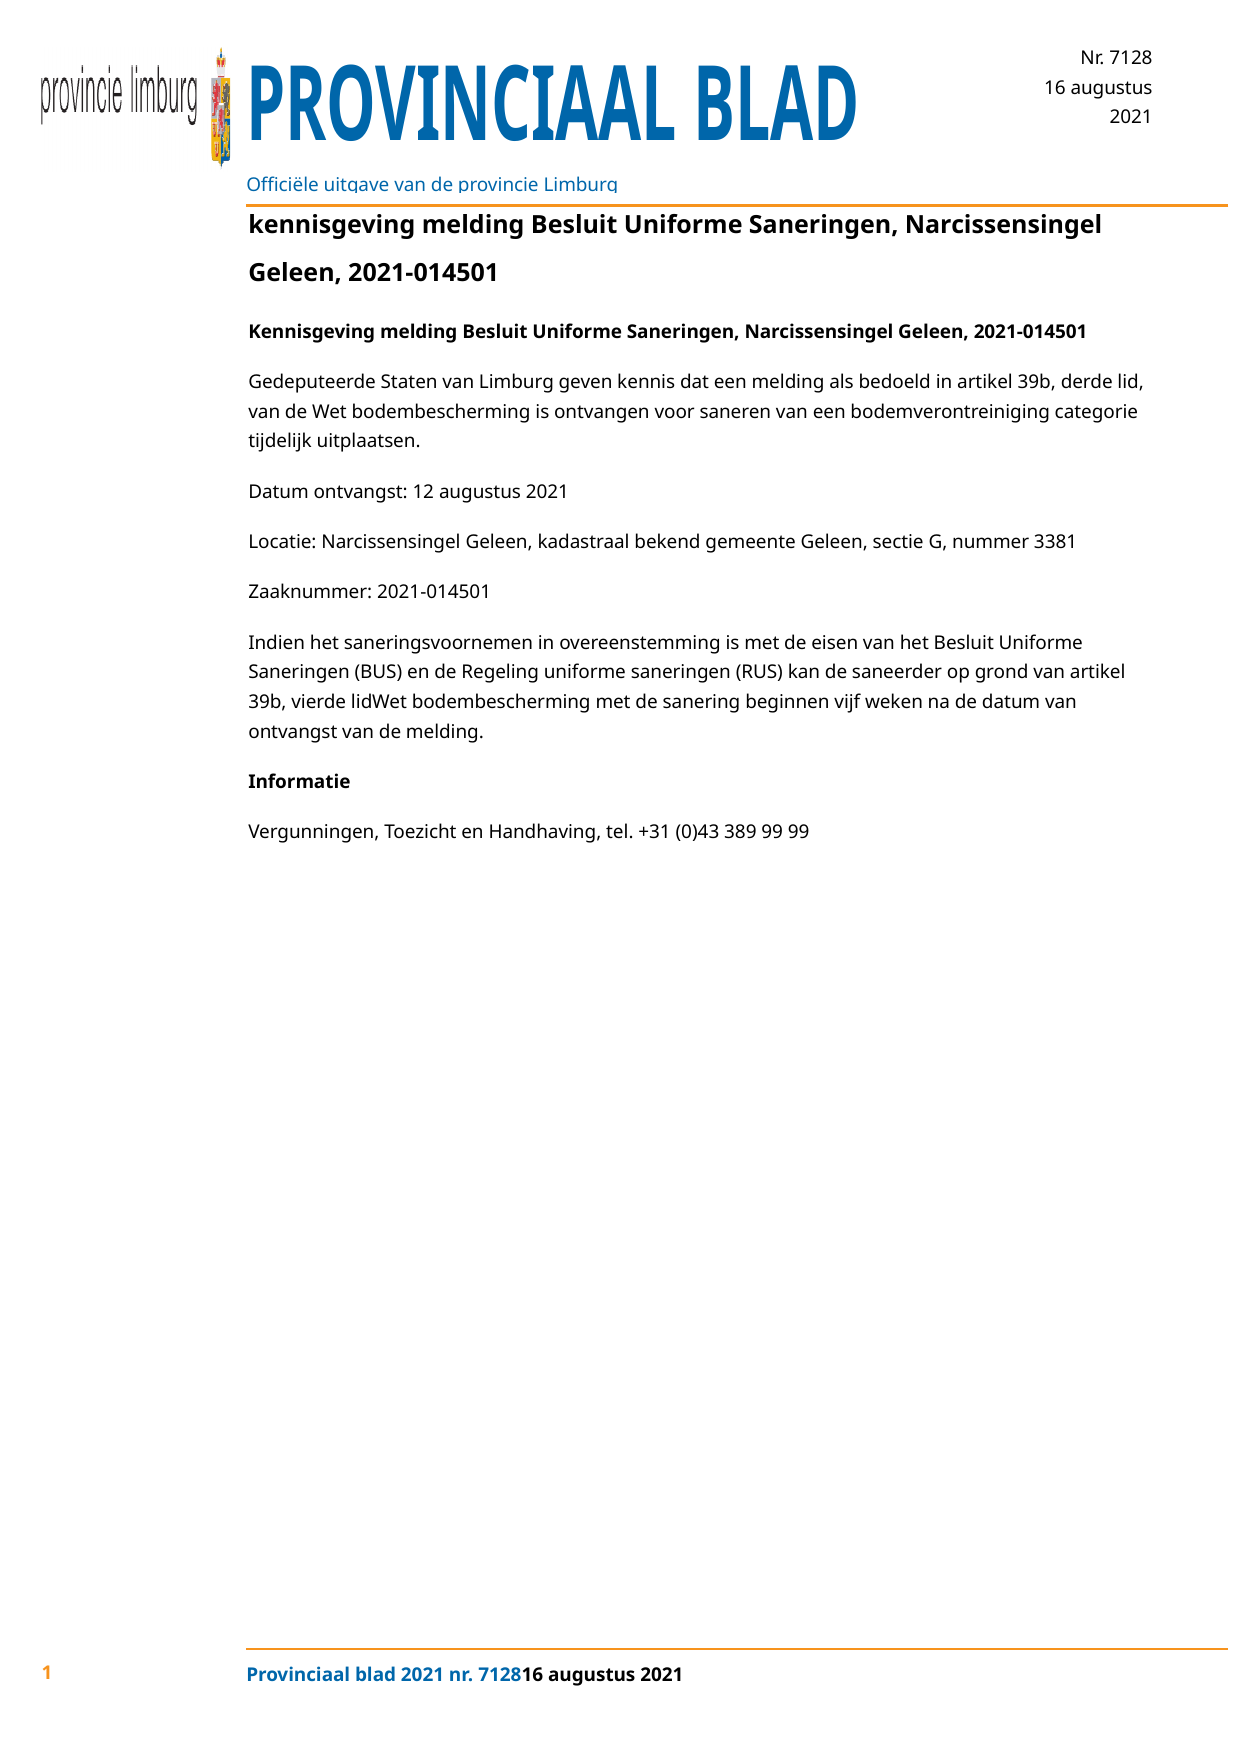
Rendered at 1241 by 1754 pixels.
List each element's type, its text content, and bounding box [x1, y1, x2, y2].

text Indien het saneringsvoornemen in overeenstemming is met de eisen van het Besluit Uniforme Saneringen (BUS) en de Regeling uniforme saneringen (RUS) kan de saneerder op grond van artikel 39b, vierde lidWet bodembescherming met de sanering beginnen vijf weken na de datum van ontvangst van de melding. [248, 629, 1152, 744]
text Datum ontvangst: 12 augustus 2021 [248, 478, 1152, 504]
text Informatie [248, 768, 1152, 794]
picture [41, 47, 231, 172]
text Locatie: Narcissensingel Geleen, kadastraal bekend gemeente Geleen, sectie G, nummer 3381 [248, 528, 1152, 554]
text Kennisgeving melding Besluit Uniforme Saneringen, Narcissensingel Geleen, 2021-014501 [248, 318, 1152, 344]
text Zaaknummer: 2021-014501 [248, 579, 1152, 604]
text Vergunningen, Toezicht en Handhaving, tel. +31 (0)43 389 99 99 [248, 819, 1152, 844]
text Gedeputeerde Staten van Limburg geven kennis dat een melding als bedoeld in artikel 39b, derde lid, van de Wet bodembescherming is ontvangen voor saneren van een bodemverontreiniging categorie tijdelijk uitplaatsen. [248, 368, 1152, 453]
text kennisgeving melding Besluit Uniforme Saneringen, Narcissensingel Geleen, 2021-014501 [248, 207, 1152, 288]
